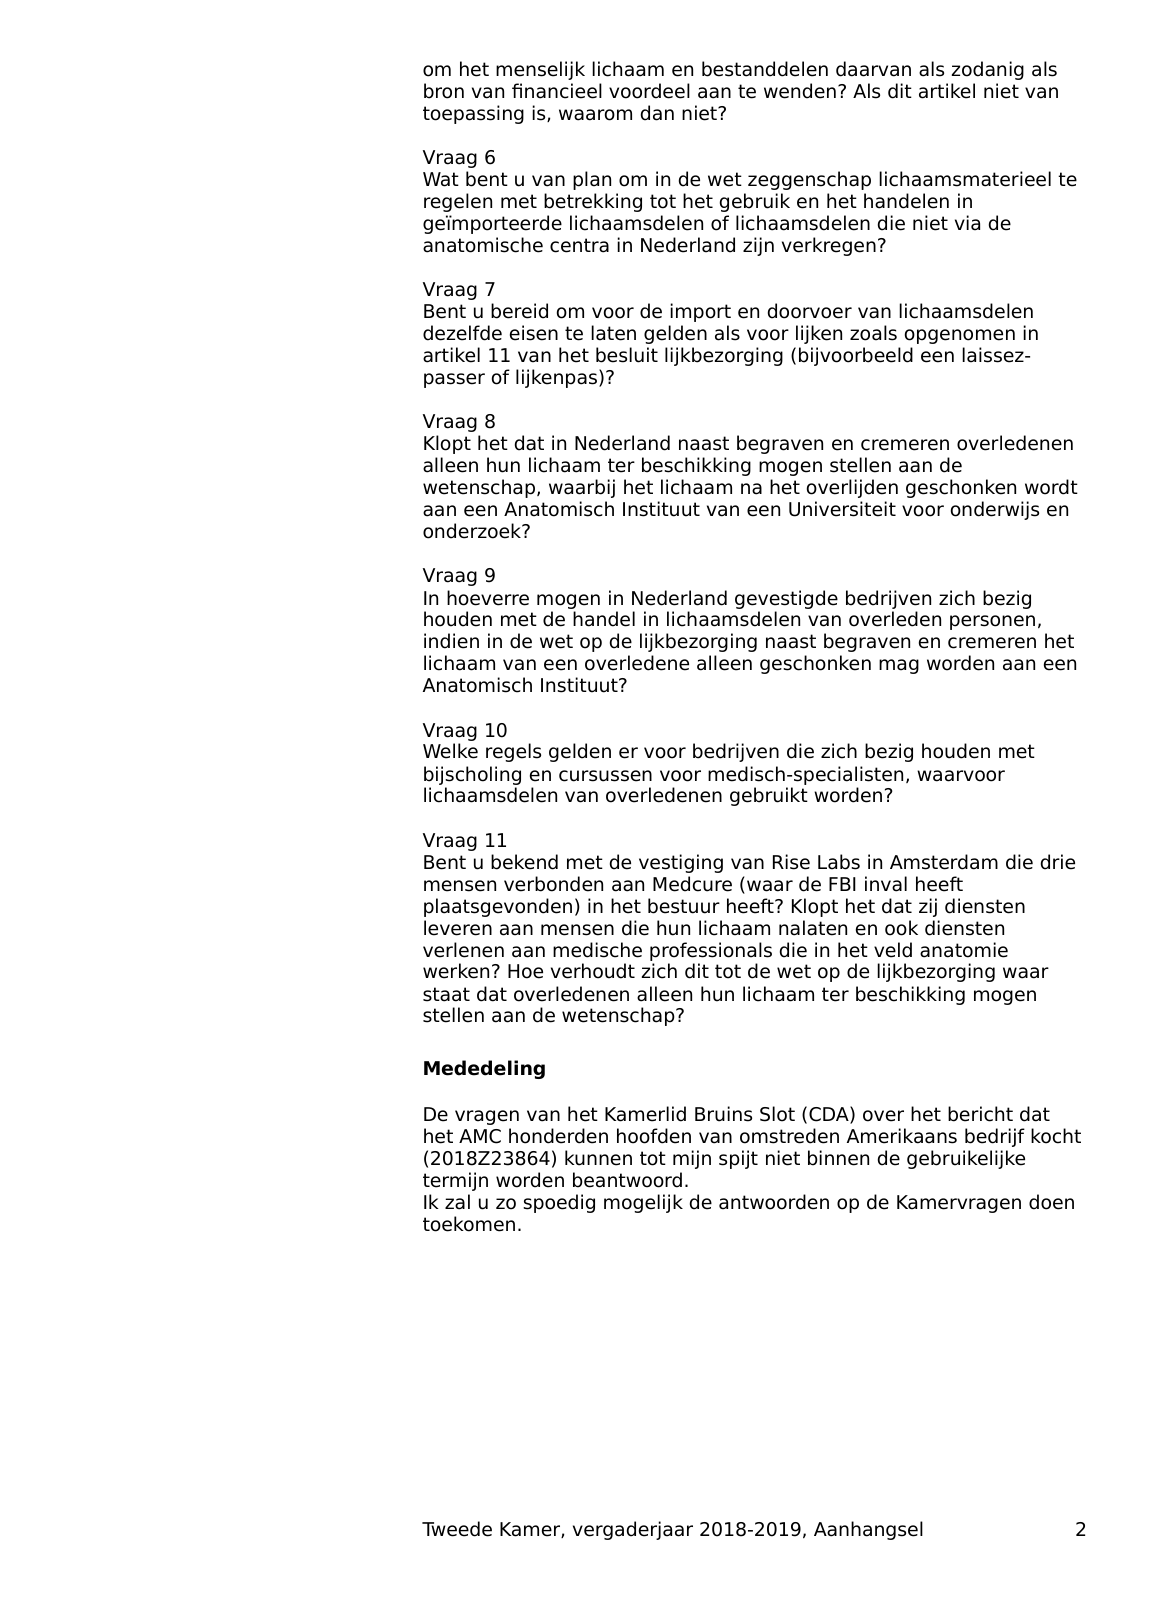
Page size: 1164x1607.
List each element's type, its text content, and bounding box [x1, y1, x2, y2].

text Vraag 11 [422, 829, 1087, 852]
text Bent u bekend met de vestiging van Rise Labs in Amsterdam die drie mensen verbonden aan Medcure (waar de FBI inval heeft plaatsgevonden) in het bestuur heeft? Klopt het dat zij diensten leveren aan mensen die hun lichaam nalaten en ook diensten verlenen aan medische professionals die in het veld anatomie werken? Hoe verhoudt zich dit tot de wet op de lijkbezorging waar staat dat overledenen alleen hun lichaam ter beschikking mogen stellen aan de wetenschap? [422, 852, 1087, 1027]
text Ik zal u zo spoedig mogelijk de antwoorden op de Kamervragen doen toekomen. [422, 1192, 1087, 1236]
text In hoeverre mogen in Nederland gevestigde bedrijven zich bezig houden met de handel in lichaamsdelen van overleden personen, indien in de wet op de lijkbezorging naast begraven en cremeren het lichaam van een overledene alleen geschonken mag worden aan een Anatomisch Instituut? [422, 587, 1087, 697]
text De vragen van het Kamerlid Bruins Slot (CDA) over het bericht dat het AMC honderden hoofden van omstreden Amerikaans bedrijf kocht (2018Z23864) kunnen tot mijn spijt niet binnen de gebruikelijke termijn worden beantwoord. [422, 1104, 1087, 1192]
text Vraag 9 [422, 565, 1087, 587]
text Vraag 7 [422, 279, 1087, 301]
subtitle Mededeling [422, 1057, 1087, 1079]
text Vraag 6 [422, 147, 1087, 169]
text Vraag 10 [422, 719, 1087, 741]
text om het menselijk lichaam en bestanddelen daarvan als zodanig als bron van financieel voordeel aan te wenden? Als dit artikel niet van toepassing is, waarom dan niet? [422, 59, 1087, 125]
text Klopt het dat in Nederland naast begraven en cremeren overledenen alleen hun lichaam ter beschikking mogen stellen aan de wetenschap, waarbij het lichaam na het overlijden geschonken wordt aan een Anatomisch Instituut van een Universiteit voor onderwijs en onderzoek? [422, 433, 1087, 543]
text Bent u bereid om voor de import en doorvoer van lichaamsdelen dezelfde eisen te laten gelden als voor lijken zoals opgenomen in artikel 11 van het besluit lijkbezorging (bijvoorbeeld een laissez-passer of lijkenpas)? [422, 301, 1087, 389]
text Vraag 8 [422, 411, 1087, 433]
text Welke regels gelden er voor bedrijven die zich bezig houden met bijscholing en cursussen voor medisch-specialisten, waarvoor lichaamsdelen van overledenen gebruikt worden? [422, 741, 1087, 807]
text Wat bent u van plan om in de wet zeggenschap lichaamsmaterieel te regelen met betrekking tot het gebruik en het handelen in geïmporteerde lichaamsdelen of lichaamsdelen die niet via de anatomische centra in Nederland zijn verkregen? [422, 169, 1087, 257]
